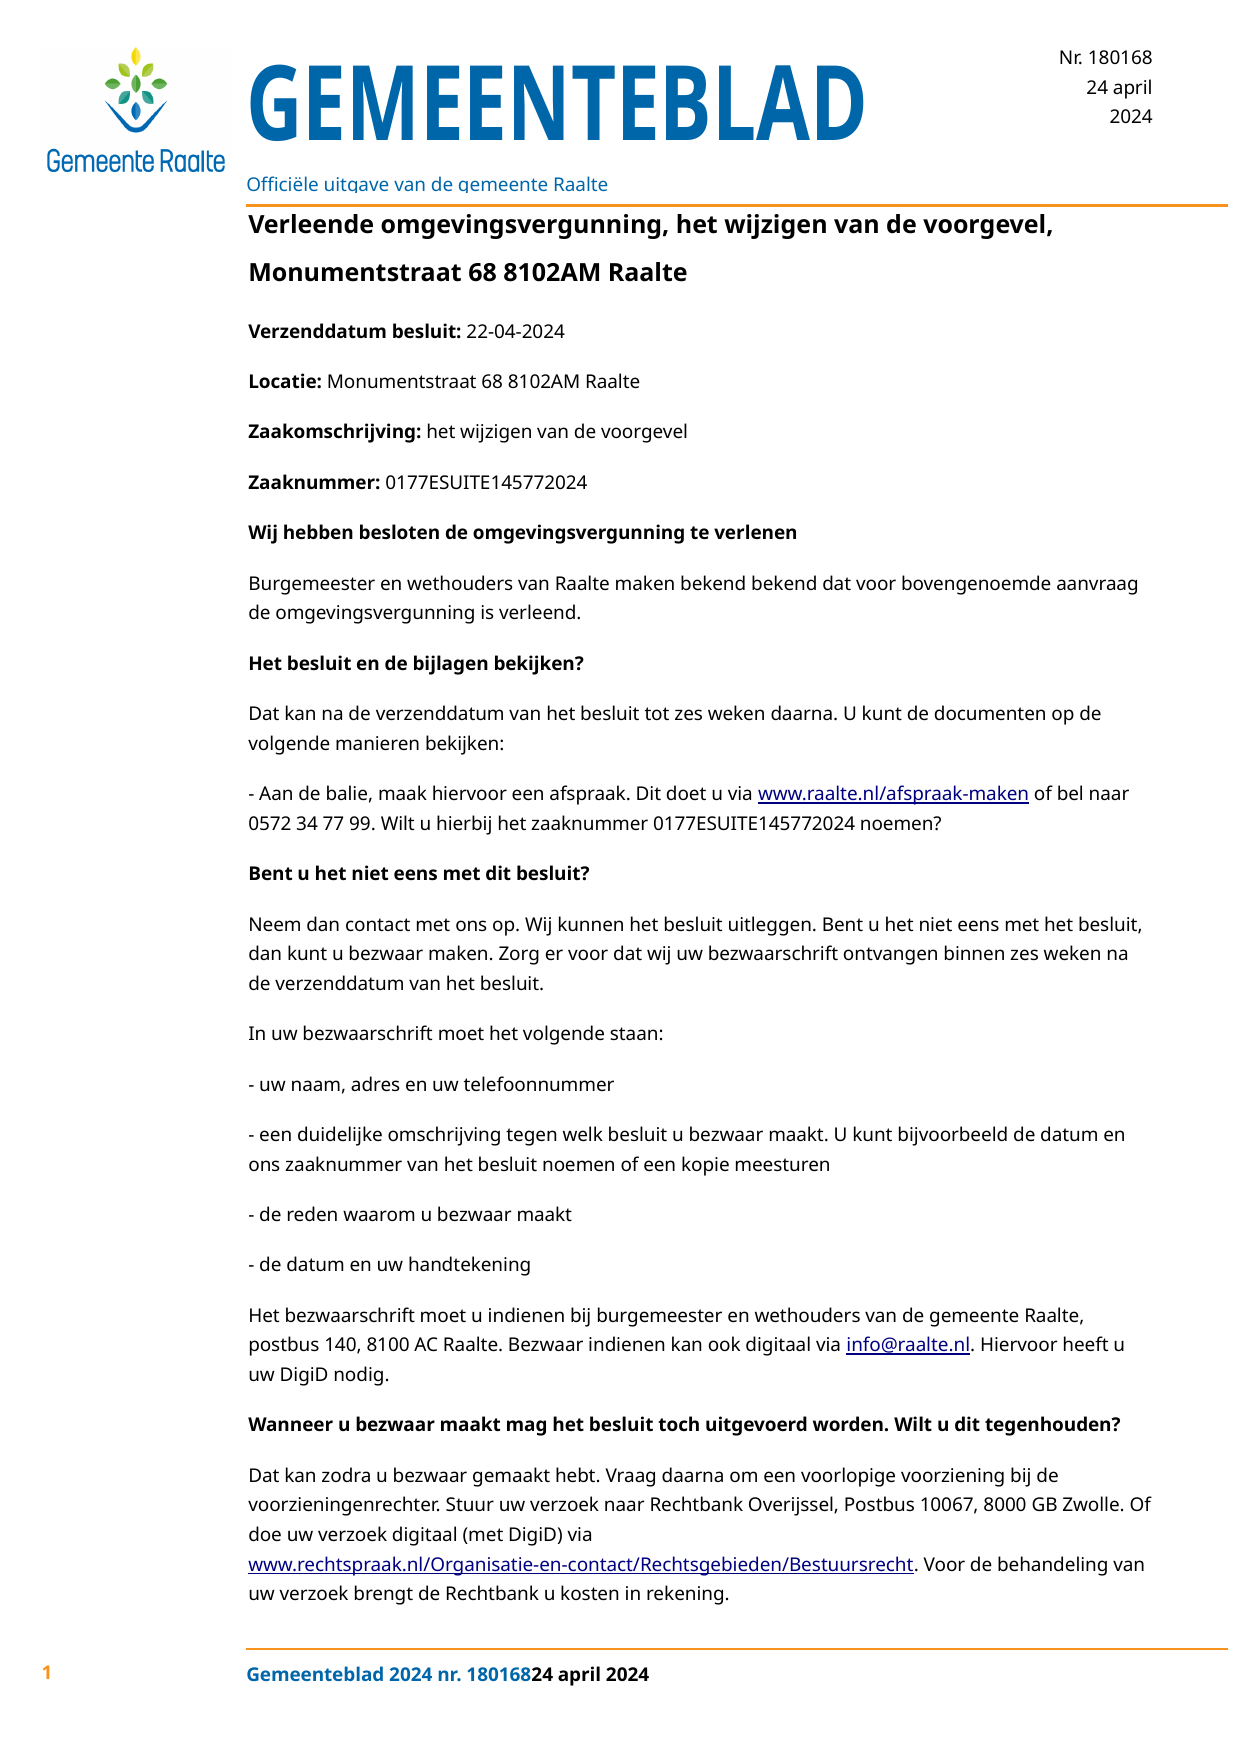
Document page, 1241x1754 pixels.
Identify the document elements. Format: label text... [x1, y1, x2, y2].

text Zaaknummer: 0177ESUITE145772024 [248, 469, 1152, 495]
text - de reden waarom u bezwaar maakt [248, 1201, 1152, 1227]
text Wanneer u bezwaar maakt mag het besluit toch uitgevoerd worden. Wilt u dit tegenhouden? [248, 1412, 1152, 1437]
text Burgemeester en wethouders van Raalte maken bekend bekend dat voor bovengenoemde aanvraag de omgevingsvergunning is verleend. [248, 570, 1152, 625]
text Het besluit en de bijlagen bekijken? [248, 650, 1152, 676]
text - de datum en uw handtekening [248, 1252, 1152, 1277]
text In uw bezwaarschrift moet het volgende staan: [248, 1020, 1152, 1046]
text Zaakomschrijving: het wijzigen van de voorgevel [248, 419, 1152, 444]
text - een duidelijke omschrijving tegen welk besluit u bezwaar maakt. U kunt bijvoorbeeld de datum en ons zaaknummer van het besluit noemen of een kopie meesturen [248, 1121, 1152, 1177]
text Bent u het niet eens met dit besluit? [248, 860, 1152, 886]
text Locatie: Monumentstraat 68 8102AM Raalte [248, 368, 1152, 394]
text Wij hebben besloten de omgevingsvergunning te verlenen [248, 519, 1152, 545]
text Dat kan na de verzenddatum van het besluit tot zes weken daarna. U kunt de documenten op de volgende manieren bekijken: [248, 700, 1152, 756]
text Het bezwaarschrift moet u indienen bij burgemeester en wethouders van de gemeente Raalte, postbus 140, 8100 AC Raalte. Bezwaar indienen kan ook digitaal via info@raalte.nl. Hiervoor heeft u uw DigiD nodig. [248, 1302, 1152, 1387]
text Dat kan zodra u bezwaar gemaakt hebt. Vraag daarna om een voorlopige voorziening bij de voorzieningenrechter. Stuur uw verzoek naar Rechtbank Overijssel, Postbus 10067, 8000 GB Zwolle. Of doe uw verzoek digitaal (met DigiD) via www.rechtspraak.nl/Organisatie-en-contact/Rechtsgebieden/Bestuursrecht. Voor de behandeling van uw verzoek brengt de Rechtbank u kosten in rekening. [248, 1462, 1152, 1606]
text Verleende omgevingsvergunning, het wijzigen van de voorgevel, Monumentstraat 68 8102AM Raalte [248, 207, 1152, 288]
text Verzenddatum besluit: 22-04-2024 [248, 318, 1152, 344]
text Neem dan contact met ons op. Wij kunnen het besluit uitleggen. Bent u het niet eens met het besluit, dan kunt u bezwaar maken. Zorg er voor dat wij uw bezwaarschrift ontvangen binnen zes weken na de verzenddatum van het besluit. [248, 911, 1152, 996]
text - uw naam, adres en uw telefoonnummer [248, 1071, 1152, 1097]
picture [41, 47, 231, 172]
text - Aan de balie, maak hiervoor een afspraak. Dit doet u via www.raalte.nl/afspraak-maken of bel naar 0572 34 77 99. Wilt u hierbij het zaaknummer 0177ESUITE145772024 noemen? [248, 780, 1152, 836]
